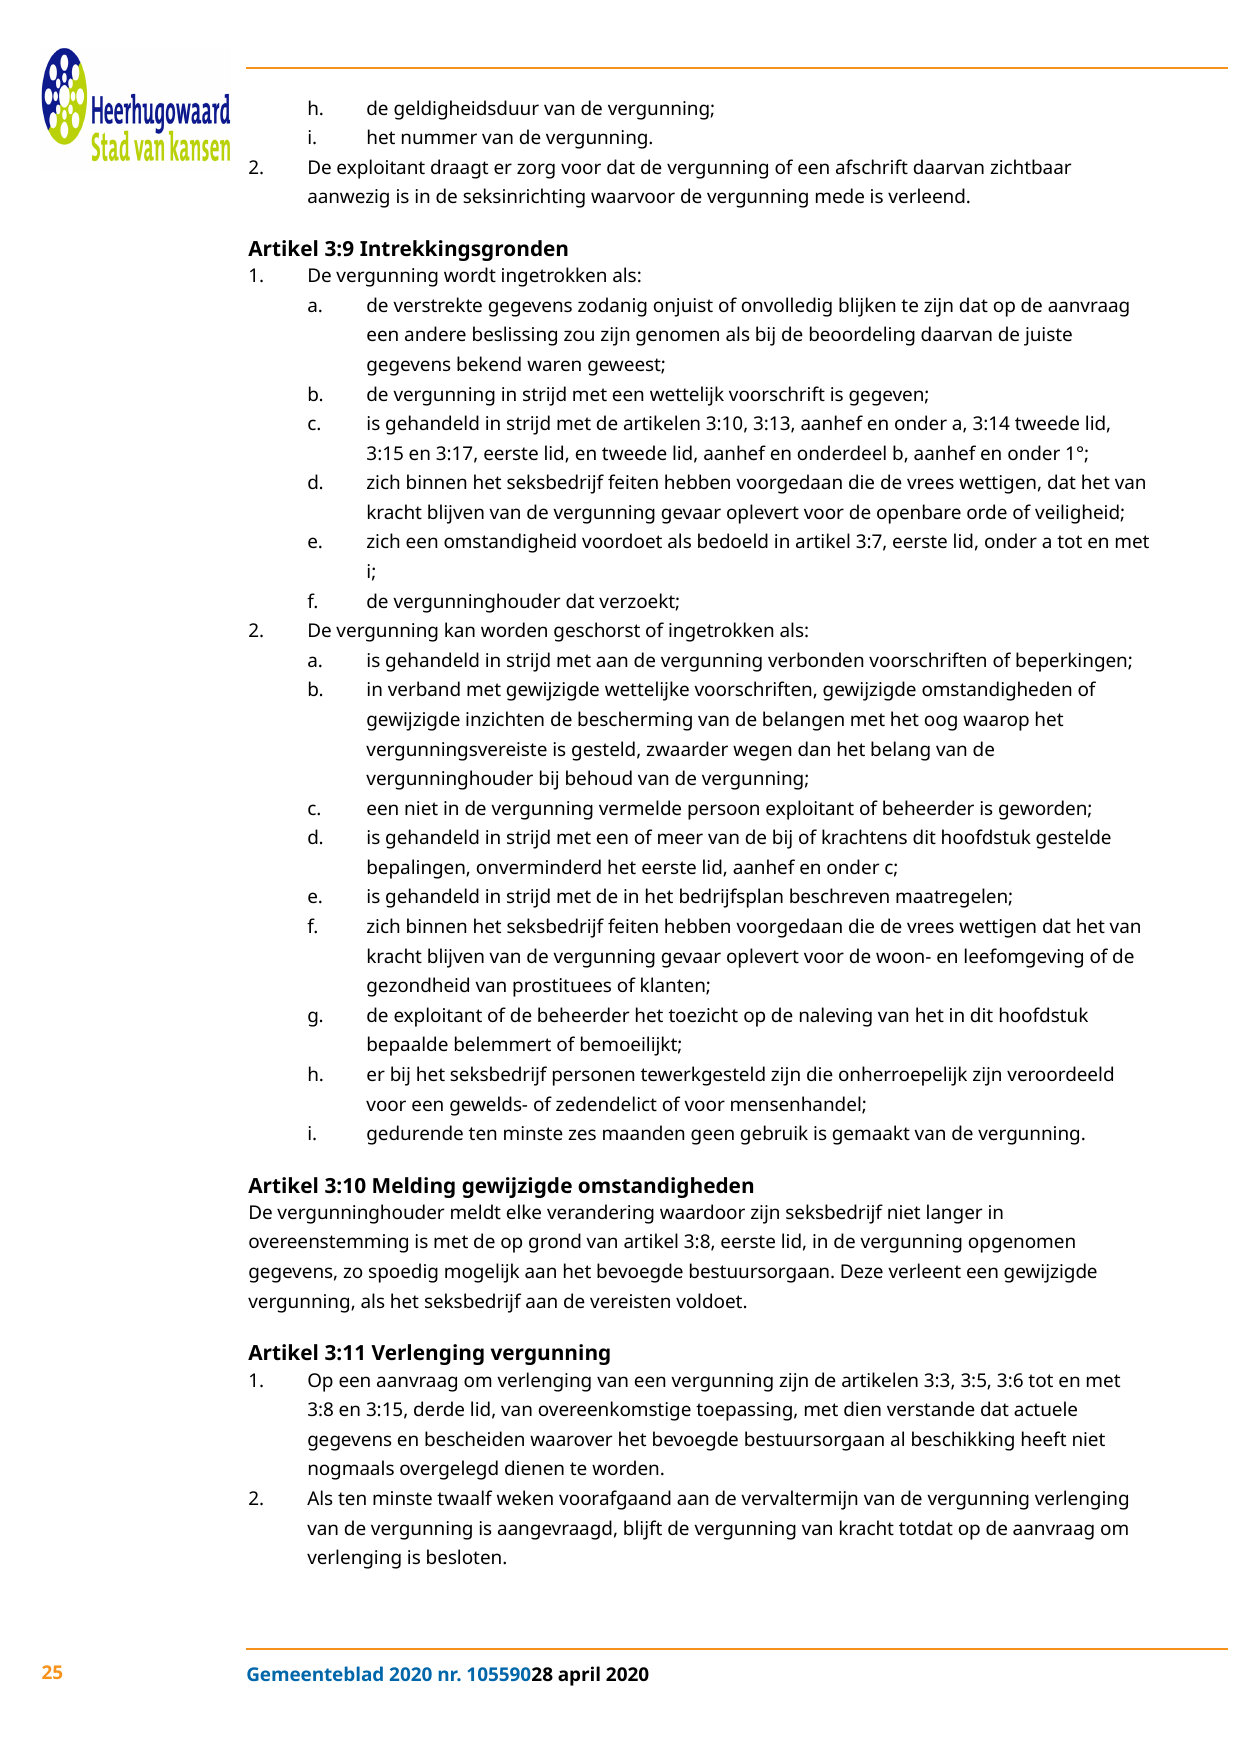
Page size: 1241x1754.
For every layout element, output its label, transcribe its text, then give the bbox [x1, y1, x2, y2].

list zich binnen het seksbedrijf feiten hebben voorgedaan die de vrees wettigen, dat het van kracht blijven van de vergunning gevaar oplevert voor de openbare orde of veiligheid; [307, 469, 1152, 525]
text Artikel 3:10 Melding gewijzigde omstandigheden [248, 1171, 1152, 1199]
list is gehandeld in strijd met aan de vergunning verbonden voorschriften of beperkingen; [307, 647, 1152, 673]
list de geldigheidsduur van de vergunning; [307, 95, 1152, 121]
list De vergunning kan worden geschorst of ingetrokken als: [248, 617, 1152, 643]
list gedurende ten minste zes maanden geen gebruik is gemaakt van de vergunning. [307, 1120, 1152, 1146]
list een niet in de vergunning vermelde persoon exploitant of beheerder is geworden; [307, 795, 1152, 821]
list in verband met gewijzigde wettelijke voorschriften, gewijzigde omstandigheden of gewijzigde inzichten de bescherming van de belangen met het oog waarop het vergunningsvereiste is gesteld, zwaarder wegen dan het belang van de vergunninghouder bij behoud van de vergunning; [307, 677, 1152, 791]
list er bij het seksbedrijf personen tewerkgesteld zijn die onherroepelijk zijn veroordeeld voor een gewelds- of zedendelict of voor mensenhandel; [307, 1061, 1152, 1116]
list de vergunning in strijd met een wettelijk voorschrift is gegeven; [307, 381, 1152, 406]
list het nummer van de vergunning. [307, 124, 1152, 150]
picture [41, 47, 231, 172]
list De vergunning wordt ingetrokken als: [248, 262, 1152, 288]
text Artikel 3:11 Verlenging vergunning [248, 1338, 1152, 1367]
list zich een omstandigheid voordoet als bedoeld in artikel 3:7, eerste lid, onder a tot en met i; [307, 529, 1152, 584]
list de vergunninghouder dat verzoekt; [307, 588, 1152, 613]
list De exploitant draagt er zorg voor dat de vergunning of een afschrift daarvan zichtbaar aanwezig is in de seksinrichting waarvoor de vergunning mede is verleend. [248, 154, 1152, 209]
list is gehandeld in strijd met de in het bedrijfsplan beschreven maatregelen; [307, 884, 1152, 909]
list is gehandeld in strijd met een of meer van de bij of krachtens dit hoofdstuk gestelde bepalingen, onverminderd het eerste lid, aanhef en onder c; [307, 824, 1152, 880]
list de verstrekte gegevens zodanig onjuist of onvolledig blijken te zijn dat op de aanvraag een andere beslissing zou zijn genomen als bij de beoordeling daarvan de juiste gegevens bekend waren geweest; [307, 292, 1152, 377]
list is gehandeld in strijd met de artikelen 3:10, 3:13, aanhef en onder a, 3:14 tweede lid, 3:15 en 3:17, eerste lid, en tweede lid, aanhef en onderdeel b, aanhef en onder 1°; [307, 410, 1152, 466]
text De vergunninghouder meldt elke verandering waardoor zijn seksbedrijf niet langer in overeenstemming is met de op grond van artikel 3:8, eerste lid, in de vergunning opgenomen gegevens, zo spoedig mogelijk aan het bevoegde bestuursorgaan. Deze verleent een gewijzigde vergunning, als het seksbedrijf aan de vereisten voldoet. [248, 1199, 1152, 1314]
list zich binnen het seksbedrijf feiten hebben voorgedaan die de vrees wettigen dat het van kracht blijven van de vergunning gevaar oplevert voor de woon- en leefomgeving of de gezondheid van prostituees of klanten; [307, 913, 1152, 998]
list de exploitant of de beheerder het toezicht op de naleving van het in dit hoofdstuk bepaalde belemmert of bemoeilijkt; [307, 1002, 1152, 1057]
text Artikel 3:9 Intrekkingsgronden [248, 234, 1152, 262]
list Op een aanvraag om verlenging van een vergunning zijn de artikelen 3:3, 3:5, 3:6 tot en met 3:8 en 3:15, derde lid, van overeenkomstige toepassing, met dien verstande dat actuele gegevens en bescheiden waarover het bevoegde bestuursorgaan al beschikking heeft niet nogmaals overgelegd dienen te worden. [248, 1367, 1152, 1481]
list Als ten minste twaalf weken voorafgaand aan de vervaltermijn van de vergunning verlenging van de vergunning is aangevraagd, blijft de vergunning van kracht totdat op de aanvraag om verlenging is besloten. [248, 1485, 1152, 1570]
